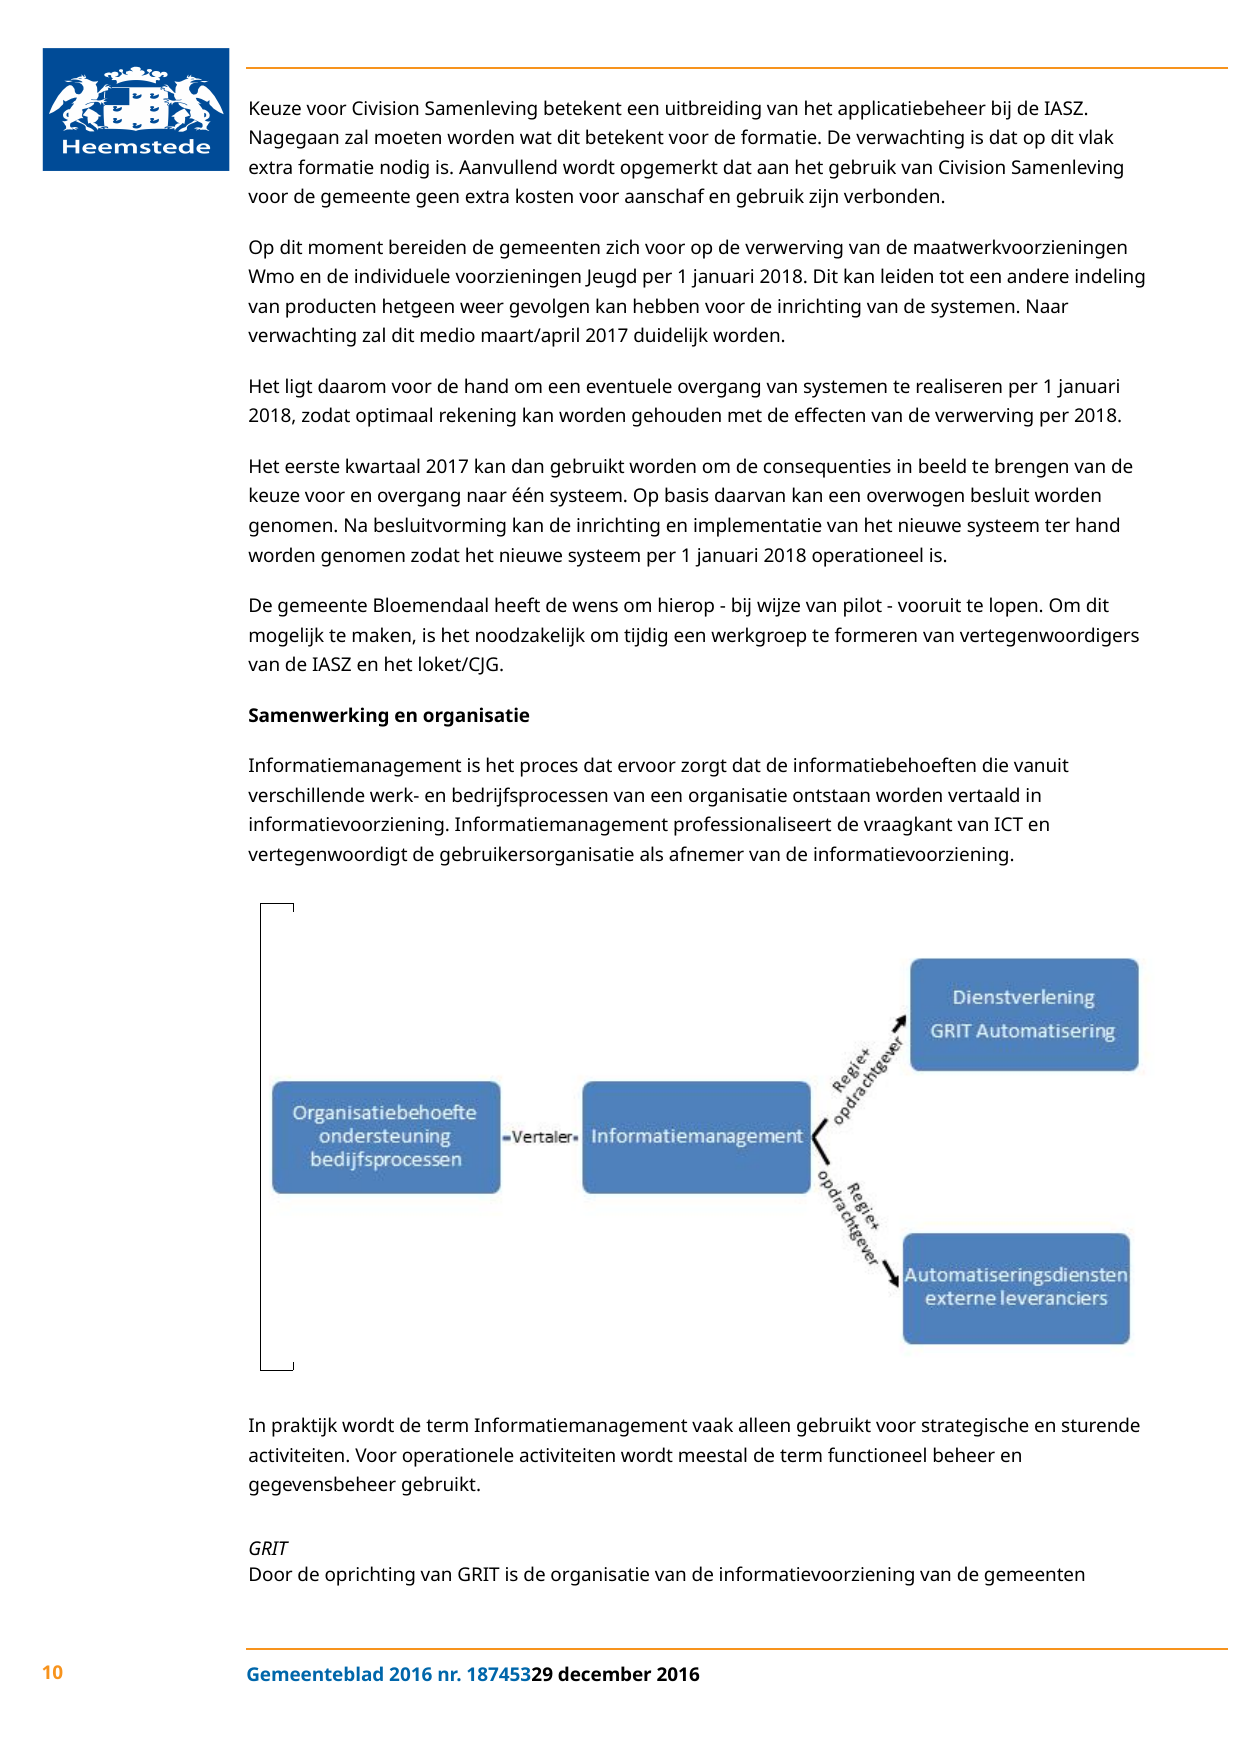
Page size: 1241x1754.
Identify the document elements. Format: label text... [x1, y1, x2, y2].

text In praktijk wordt de term Informatiemanagement vaak alleen gebruikt voor strategische en sturende activiteiten. Voor operationele activiteiten wordt meestal de term functioneel beheer en gegevensbeheer gebruikt. [248, 1412, 1152, 1497]
text Door de oprichting van GRIT is de organisatie van de informatievoorziening van de gemeenten [248, 1561, 1152, 1587]
text Het ligt daarom voor de hand om een eventuele overgang van systemen te realiseren per 1 januari 2018, zodat optimaal rekening kan worden gehouden met de effecten van de verwerving per 2018. [248, 373, 1152, 428]
text Op dit moment bereiden de gemeenten zich voor op de verwerving van de maatwerkvoorzieningen Wmo en de individuele voorzieningen Jeugd per 1 januari 2018. Dit kan leiden tot een andere indeling van producten hetgeen weer gevolgen kan hebben voor de inrichting van de systemen. Naar verwachting zal dit medio maart/april 2017 duidelijk worden. [248, 234, 1152, 348]
text Keuze voor Civision Samenleving betekent een uitbreiding van het applicatiebeheer bij de IASZ. Nagegaan zal moeten worden wat dit betekent voor de formatie. De verwachting is dat op dit vlak extra formatie nodig is. Aanvullend wordt opgemerkt dat aan het gebruik van Civision Samenleving voor de gemeente geen extra kosten voor aanschaf en gebruik zijn verbonden. [248, 95, 1152, 209]
text Samenwerking en organisatie [248, 702, 1152, 728]
text De gemeente Bloemendaal heeft de wens om hierop - bij wijze van pilot - vooruit te lopen. Om dit mogelijk te maken, is het noodzakelijk om tijdig een werkgroep te formeren van vertegenwoordigers van de IASZ en het loket/CJG. [248, 592, 1152, 677]
picture [268, 912, 1155, 1362]
text Het eerste kwartaal 2017 kan dan gebruikt worden om de consequenties in beeld te brengen van de keuze voor en overgang naar één systeem. Op basis daarvan kan een overwogen besluit worden genomen. Na besluitvorming kan de inrichting en implementatie van het nieuwe systeem ter hand worden genomen zodat het nieuwe systeem per 1 januari 2018 operationeel is. [248, 453, 1152, 568]
text GRIT [248, 1535, 1152, 1561]
picture [41, 47, 231, 172]
text Informatiemanagement is het proces dat ervoor zorgt dat de informatiebehoeften die vanuit verschillende werk- en bedrijfsprocessen van een organisatie ontstaan worden vertaald in informatievoorziening. Informatiemanagement professionaliseert de vraagkant van ICT en vertegenwoordigt de gebruikersorganisatie als afnemer van de informatievoorziening. [248, 752, 1152, 867]
